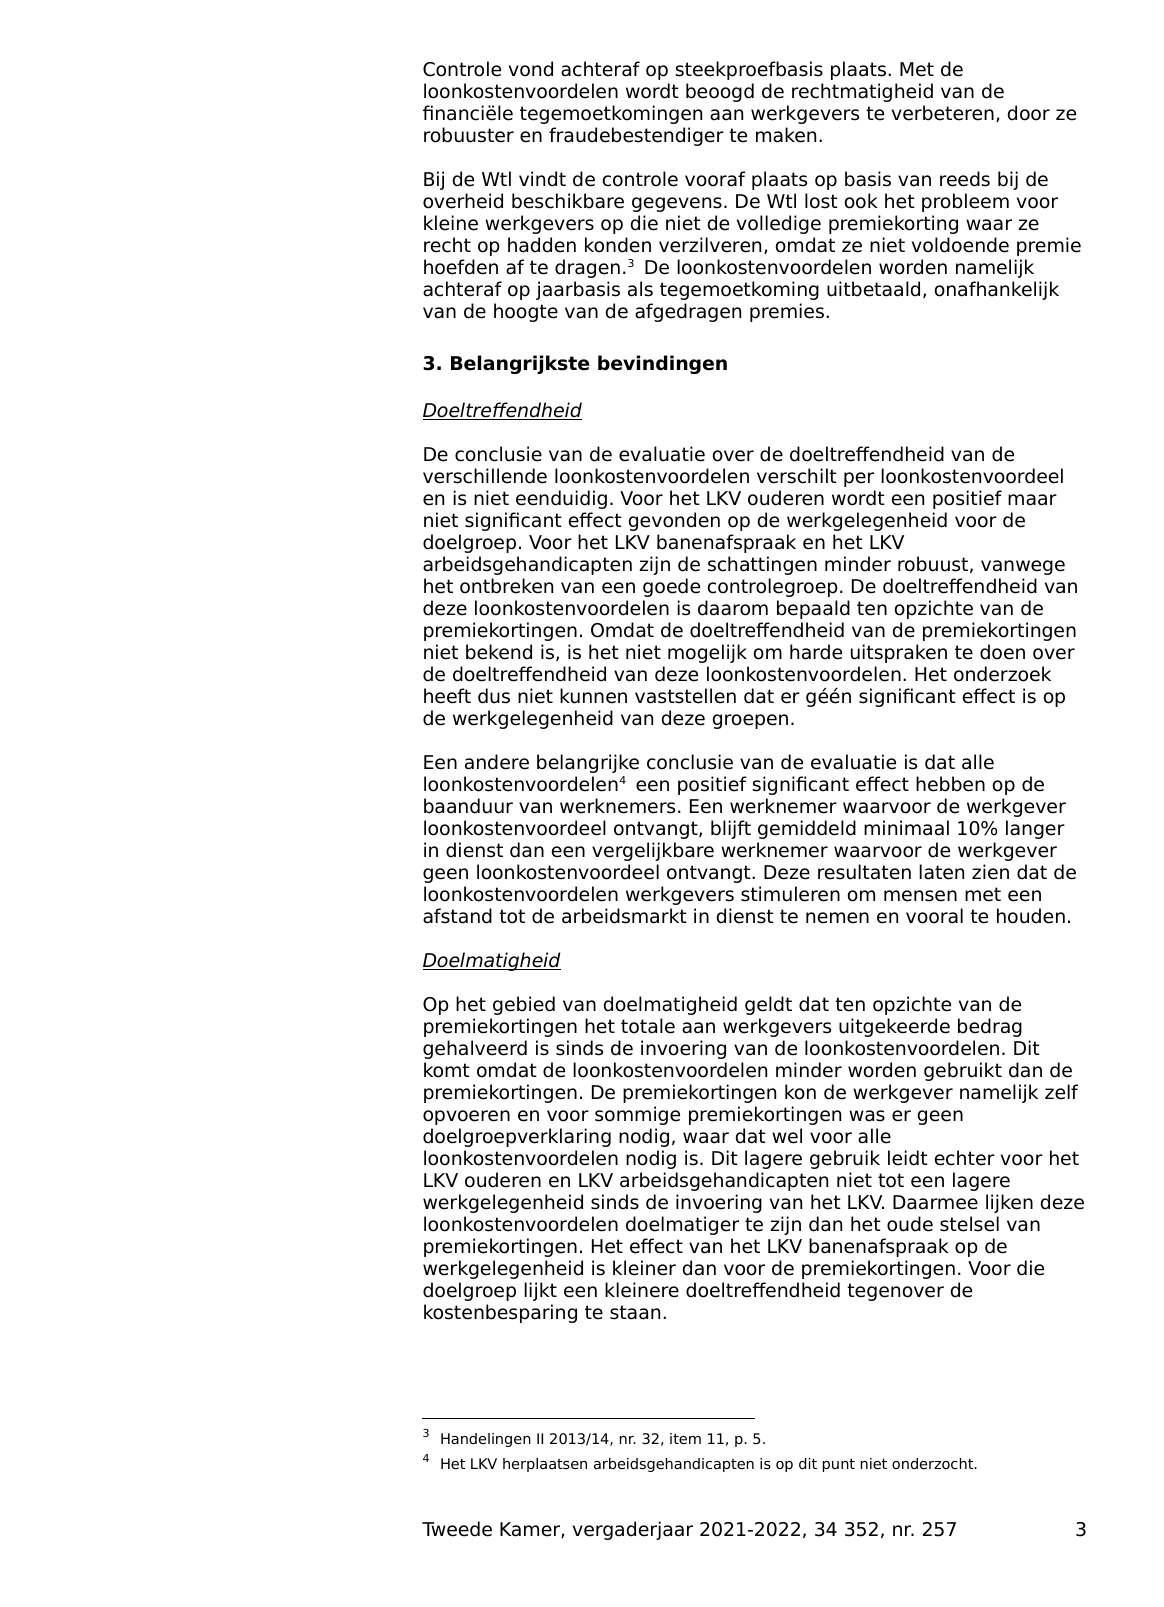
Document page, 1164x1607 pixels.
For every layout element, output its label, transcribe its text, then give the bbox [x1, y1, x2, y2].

subtitle Doeltreffendheid [422, 400, 1087, 422]
text Handelingen II 2013/14, nr. 32, item 11, p. 5. [422, 1427, 1087, 1449]
text Op het gebied van doelmatigheid geldt dat ten opzichte van de premiekortingen het totale aan werkgevers uitgekeerde bedrag gehalveerd is sinds de invoering van de loonkostenvoordelen. Dit komt omdat de loonkostenvoordelen minder worden gebruikt dan de premiekortingen. De premiekortingen kon de werkgever namelijk zelf opvoeren en voor sommige premiekortingen was er geen doelgroepverklaring nodig, waar dat wel voor alle loonkostenvoordelen nodig is. Dit lagere gebruik leidt echter voor het LKV ouderen en LKV arbeidsgehandicapten niet tot een lagere werkgelegenheid sinds de invoering van het LKV. Daarmee lijken deze loonkostenvoordelen doelmatiger te zijn dan het oude stelsel van premiekortingen. Het effect van het LKV banenafspraak op de werkgelegenheid is kleiner dan voor de premiekortingen. Voor die doelgroep lijkt een kleinere doeltreffendheid tegenover de kostenbesparing te staan. [422, 994, 1087, 1324]
subtitle 3. Belangrijkste bevindingen [422, 353, 1087, 375]
text De conclusie van de evaluatie over de doeltreffendheid van de verschillende loonkostenvoordelen verschilt per loonkostenvoordeel en is niet eenduidig. Voor het LKV ouderen wordt een positief maar niet significant effect gevonden op de werkgelegenheid voor de doelgroep. Voor het LKV banenafspraak en het LKV arbeidsgehandicapten zijn de schattingen minder robuust, vanwege het ontbreken van een goede controlegroep. De doeltreffendheid van deze loonkostenvoordelen is daarom bepaald ten opzichte van de premiekortingen. Omdat de doeltreffendheid van de premiekortingen niet bekend is, is het niet mogelijk om harde uitspraken te doen over de doeltreffendheid van deze loonkostenvoordelen. Het onderzoek heeft dus niet kunnen vaststellen dat er géén significant effect is op de werkgelegenheid van deze groepen. [422, 444, 1087, 730]
text Het LKV herplaatsen arbeidsgehandicapten is op dit punt niet onderzocht. [422, 1452, 1087, 1474]
text Controle vond achteraf op steekproefbasis plaats. Met de loonkostenvoordelen wordt beoogd de rechtmatigheid van de financiële tegemoetkomingen aan werkgevers te verbeteren, door ze robuuster en fraudebestendiger te maken. [422, 59, 1087, 147]
text Bij de Wtl vindt de controle vooraf plaats op basis van reeds bij de overheid beschikbare gegevens. De Wtl lost ook het probleem voor kleine werkgevers op die niet de volledige premiekorting waar ze recht op hadden konden verzilveren, omdat ze niet voldoende premie hoefden af te dragen. De loonkostenvoordelen worden namelijk achteraf op jaarbasis als tegemoetkoming uitbetaald, onafhankelijk van de hoogte van de afgedragen premies. [422, 169, 1087, 323]
subtitle Doelmatigheid [422, 950, 1087, 972]
text Een andere belangrijke conclusie van de evaluatie is dat alle loonkostenvoordelen een positief significant effect hebben op de baanduur van werknemers. Een werknemer waarvoor de werkgever loonkostenvoordeel ontvangt, blijft gemiddeld minimaal 10% langer in dienst dan een vergelijkbare werknemer waarvoor de werkgever geen loonkostenvoordeel ontvangt. Deze resultaten laten zien dat de loonkostenvoordelen werkgevers stimuleren om mensen met een afstand tot de arbeidsmarkt in dienst te nemen en vooral te houden. [422, 752, 1087, 928]
